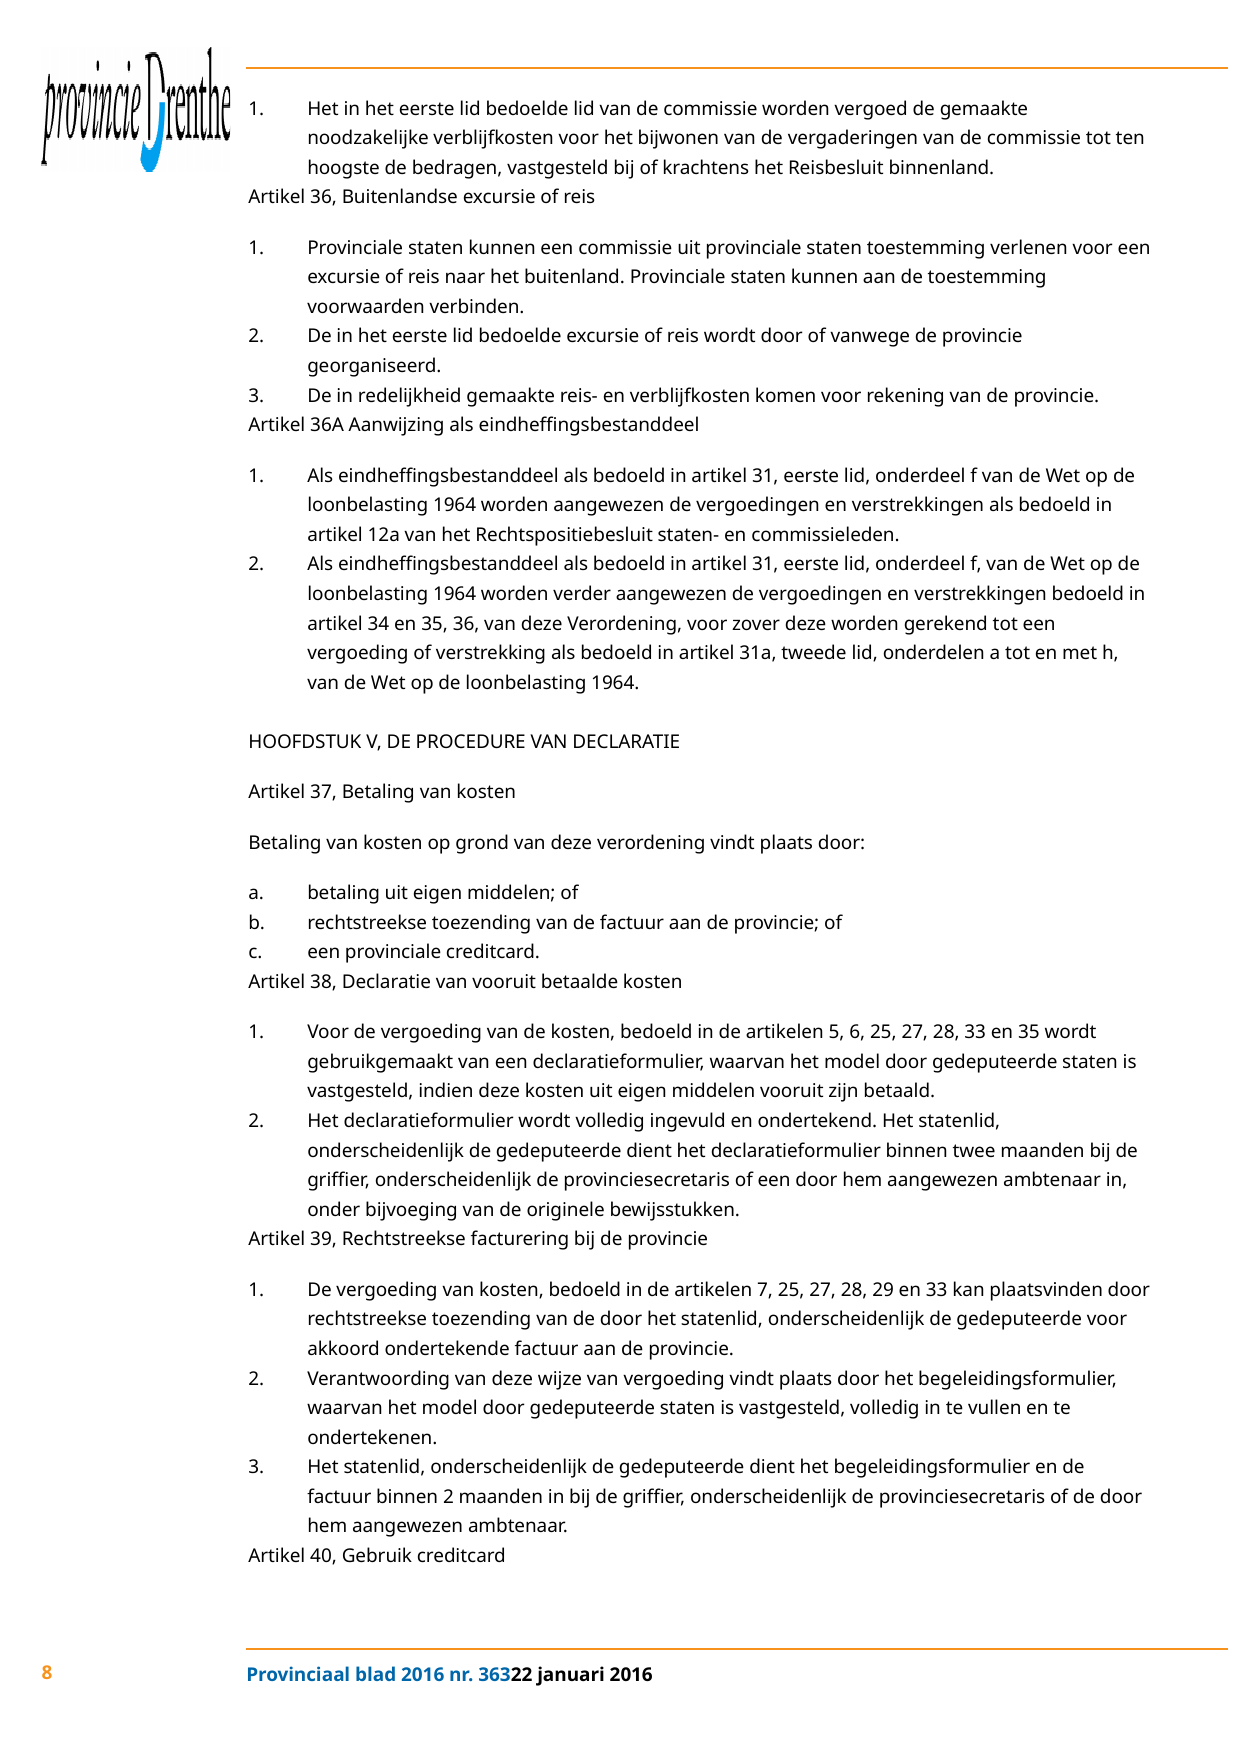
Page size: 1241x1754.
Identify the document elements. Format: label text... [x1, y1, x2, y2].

text HOOFDSTUK V, DE PROCEDURE VAN DECLARATIE [248, 728, 1152, 754]
list Het declaratieformulier wordt volledig ingevuld en ondertekend. Het statenlid, onderscheidenlijk de gedeputeerde dient het declaratieformulier binnen twee maanden bij de griffier, onderscheidenlijk de provinciesecretaris of een door hem aangewezen ambtenaar in, onder bijvoeging van de originele bewijsstukken. [248, 1107, 1152, 1222]
list De in het eerste lid bedoelde excursie of reis wordt door of vanwege de provincie georganiseerd. [248, 323, 1152, 378]
picture [41, 47, 231, 172]
list Voor de vergoeding van de kosten, bedoeld in de artikelen 5, 6, 25, 27, 28, 33 en 35 wordt gebruikgemaakt van een declaratieformulier, waarvan het model door gedeputeerde staten is vastgesteld, indien deze kosten uit eigen middelen vooruit zijn betaald. [248, 1018, 1152, 1103]
list Het in het eerste lid bedoelde lid van de commissie worden vergoed de gemaakte noodzakelijke verblijfkosten voor het bijwonen van de vergaderingen van de commissie tot ten hoogste de bedragen, vastgesteld bij of krachtens het Reisbesluit binnenland. [248, 95, 1152, 180]
text Artikel 37, Betaling van kosten [248, 778, 1152, 804]
text Artikel 38, Declaratie van vooruit betaalde kosten [248, 968, 1152, 994]
text Betaling van kosten op grond van deze verordening vindt plaats door: [248, 829, 1152, 855]
text Artikel 36, Buitenlandse excursie of reis [248, 183, 1152, 209]
list De in redelijkheid gemaakte reis- en verblijfkosten komen voor rekening van de provincie. [248, 382, 1152, 408]
list Verantwoording van deze wijze van vergoeding vindt plaats door het begeleidingsformulier, waarvan het model door gedeputeerde staten is vastgesteld, volledig in te vullen en te ondertekenen. [248, 1365, 1152, 1450]
list Het statenlid, onderscheidenlijk de gedeputeerde dient het begeleidingsformulier en de factuur binnen 2 maanden in bij de griffier, onderscheidenlijk de provinciesecretaris of de door hem aangewezen ambtenaar. [248, 1453, 1152, 1538]
list De vergoeding van kosten, bedoeld in de artikelen 7, 25, 27, 28, 29 en 33 kan plaatsvinden door rechtstreekse toezending van de door het statenlid, onderscheidenlijk de gedeputeerde voor akkoord ondertekende factuur aan de provincie. [248, 1276, 1152, 1361]
list een provinciale creditcard. [248, 938, 1152, 964]
list betaling uit eigen middelen; of [248, 879, 1152, 905]
list Provinciale staten kunnen een commissie uit provinciale staten toestemming verlenen voor een excursie of reis naar het buitenland. Provinciale staten kunnen aan de toestemming voorwaarden verbinden. [248, 234, 1152, 319]
list Als eindheffingsbestanddeel als bedoeld in artikel 31, eerste lid, onderdeel f van de Wet op de loonbelasting 1964 worden aangewezen de vergoedingen en verstrekkingen als bedoeld in artikel 12a van het Rechtspositiebesluit staten- en commissieleden. [248, 462, 1152, 547]
text Artikel 39, Rechtstreekse facturering bij de provincie [248, 1226, 1152, 1251]
text Artikel 40, Gebruik creditcard [248, 1542, 1152, 1568]
list Als eindheffingsbestanddeel als bedoeld in artikel 31, eerste lid, onderdeel f, van de Wet op de loonbelasting 1964 worden verder aangewezen de vergoedingen en verstrekkingen bedoeld in artikel 34 en 35, 36, van deze Verordening, voor zover deze worden gerekend tot een vergoeding of verstrekking als bedoeld in artikel 31a, tweede lid, onderdelen a tot en met h, van de Wet op de loonbelasting 1964. [248, 551, 1152, 695]
text Artikel 36A Aanwijzing als eindheffingsbestanddeel [248, 411, 1152, 437]
list rechtstreekse toezending van de factuur aan de provincie; of [248, 909, 1152, 935]
